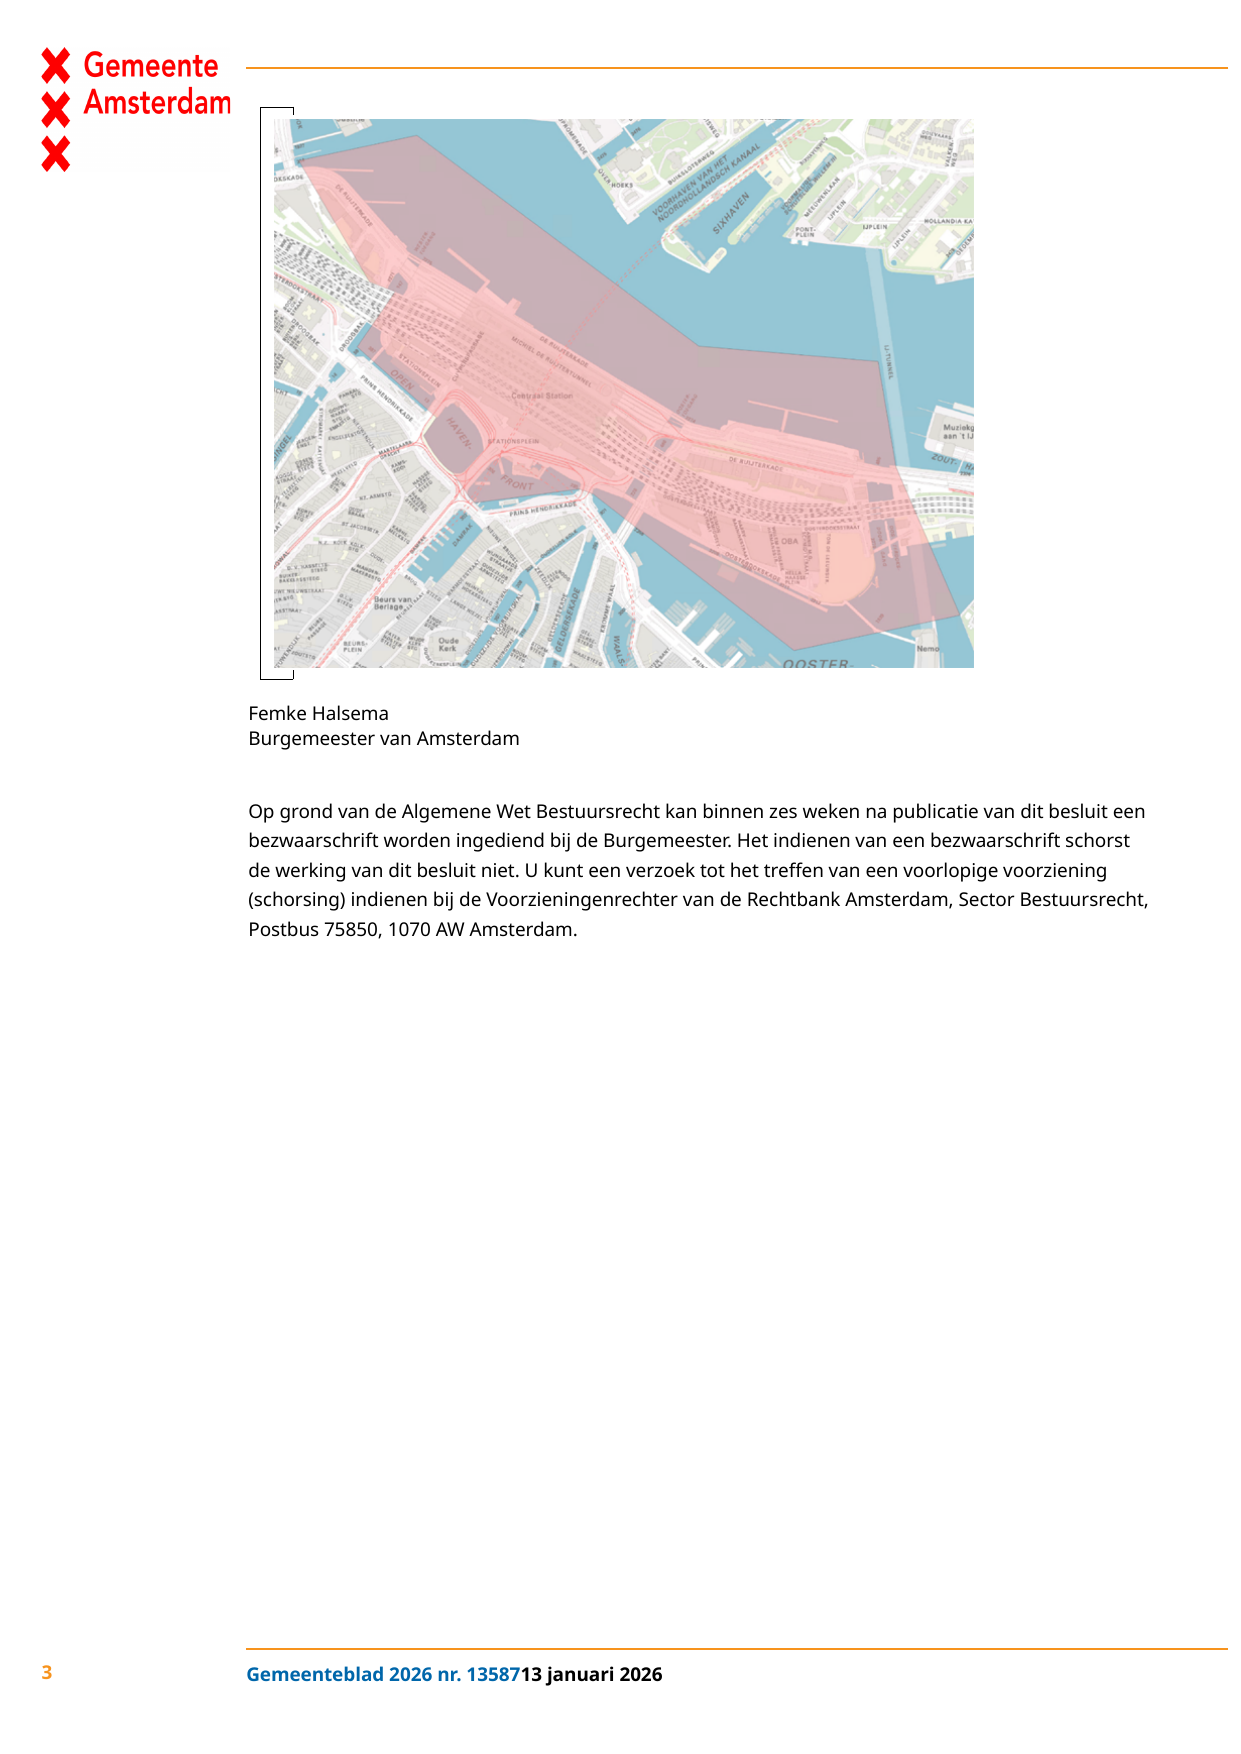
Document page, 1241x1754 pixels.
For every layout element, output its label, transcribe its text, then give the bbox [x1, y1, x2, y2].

picture [41, 47, 231, 172]
text Burgemeester van Amsterdam [248, 726, 1152, 751]
text Op grond van de Algemene Wet Bestuursrecht kan binnen zes weken na publicatie van dit besluit een bezwaarschrift worden ingediend bij de Burgemeester. Het indienen van een bezwaarschrift schorst de werking van dit besluit niet. U kunt een verzoek tot het treffen van een voorlopige voorziening (schorsing) indienen bij de Voorzieningenrechter van de Rechtbank Amsterdam, Sector Bestuursrecht, Postbus 75850, 1070 AW Amsterdam. [248, 798, 1152, 942]
text Femke Halsema [248, 700, 1152, 726]
picture [268, 115, 978, 670]
